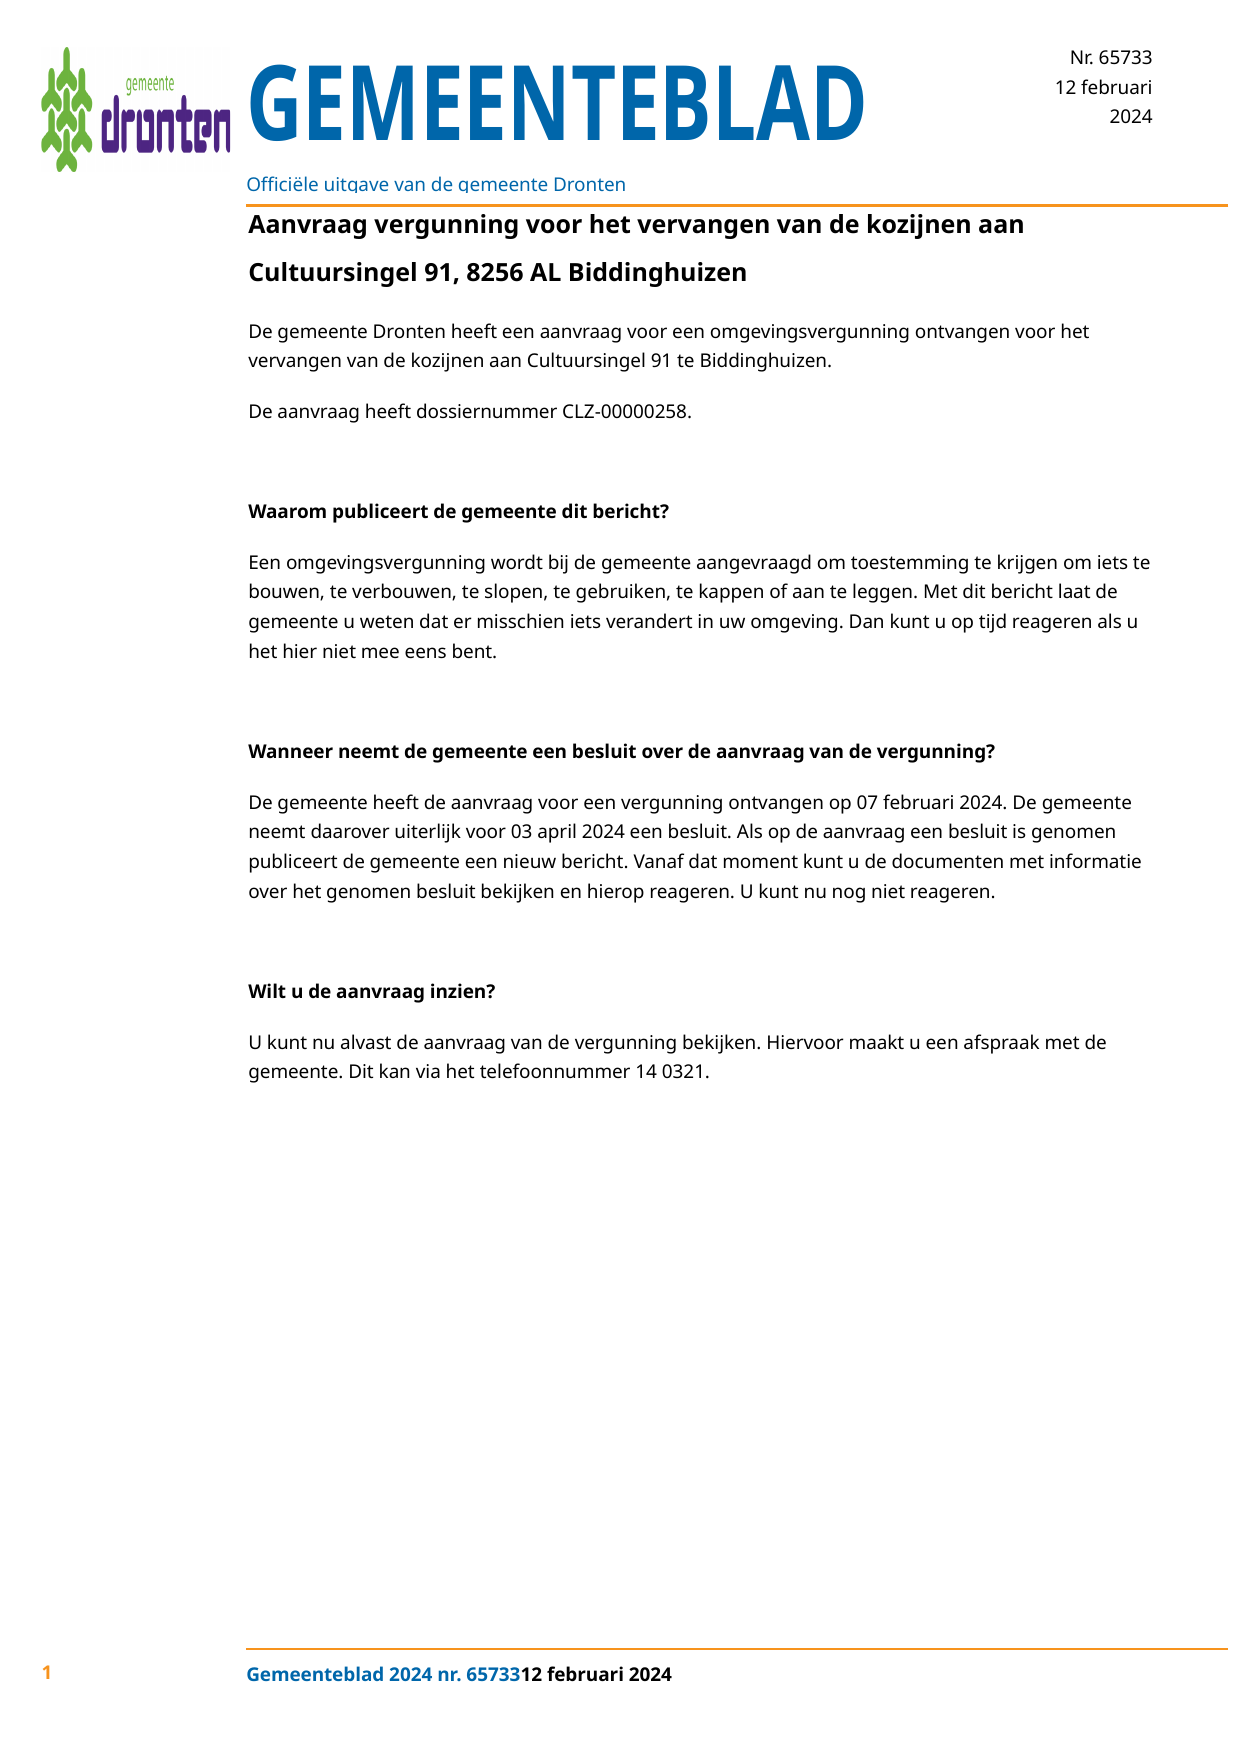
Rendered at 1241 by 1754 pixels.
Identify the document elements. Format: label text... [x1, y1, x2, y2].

text De gemeente heeft de aanvraag voor een vergunning ontvangen op 07 februari 2024. De gemeente neemt daarover uiterlijk voor 03 april 2024 een besluit. Als op de aanvraag een besluit is genomen publiceert de gemeente een nieuw bericht. Vanaf dat moment kunt u de documenten met informatie over het genomen besluit bekijken en hierop reageren. U kunt nu nog niet reageren. [248, 789, 1152, 904]
text U kunt nu alvast de aanvraag van de vergunning bekijken. Hiervoor maakt u een afspraak met de gemeente. Dit kan via het telefoonnummer 14 0321. [248, 1029, 1152, 1084]
text Wilt u de aanvraag inzien? [248, 979, 1152, 1004]
text De aanvraag heeft dossiernummer CLZ-00000258. [248, 398, 1152, 424]
picture [41, 47, 231, 172]
text Wanneer neemt de gemeente een besluit over de aanvraag van de vergunning? [248, 739, 1152, 764]
text Een omgevingsvergunning wordt bij de gemeente aangevraagd om toestemming te krijgen om iets te bouwen, te verbouwen, te slopen, te gebruiken, te kappen of aan te leggen. Met dit bericht laat de gemeente u weten dat er misschien iets verandert in uw omgeving. Dan kunt u op tijd reageren als u het hier niet mee eens bent. [248, 549, 1152, 664]
text De gemeente Dronten heeft een aanvraag voor een omgevingsvergunning ontvangen voor het vervangen van de kozijnen aan Cultuursingel 91 te Biddinghuizen. [248, 318, 1152, 373]
text Aanvraag vergunning voor het vervangen van de kozijnen aan Cultuursingel 91, 8256 AL Biddinghuizen [248, 207, 1152, 288]
text Waarom publiceert de gemeente dit bericht? [248, 499, 1152, 524]
